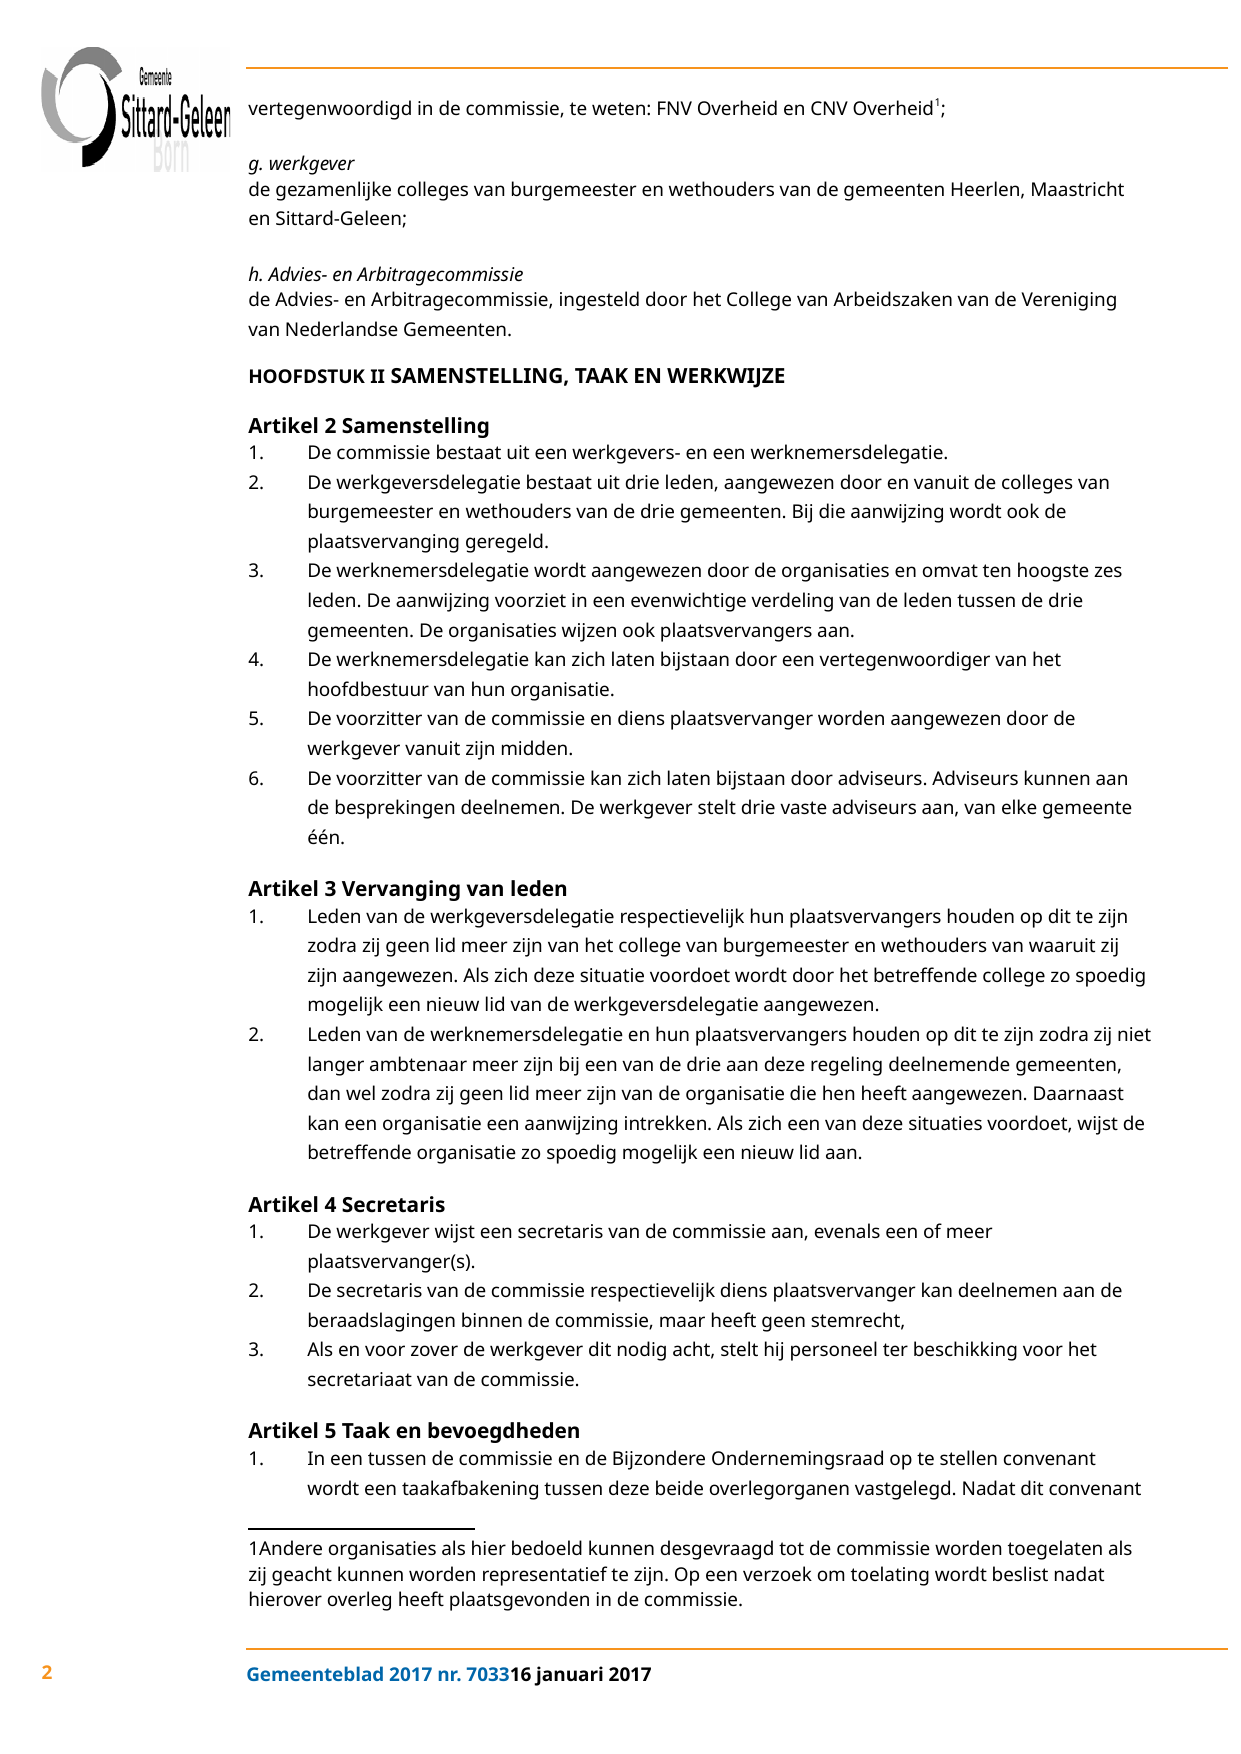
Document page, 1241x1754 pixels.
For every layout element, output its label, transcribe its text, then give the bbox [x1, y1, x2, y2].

list De werkgeversdelegatie bestaat uit drie leden, aangewezen door en vanuit de colleges van burgemeester en wethouders van de drie gemeenten. Bij die aanwijzing wordt ook de plaatsvervanging geregeld. [248, 469, 1152, 554]
list De werknemersdelegatie kan zich laten bijstaan door een vertegenwoordiger van het hoofdbestuur van hun organisatie. [248, 646, 1152, 702]
list Leden van de werknemersdelegatie en hun plaatsvervangers houden op dit te zijn zodra zij niet langer ambtenaar meer zijn bij een van de drie aan deze regeling deelnemende gemeenten, dan wel zodra zij geen lid meer zijn van de organisatie die hen heeft aangewezen. Daarnaast kan een organisatie een aanwijzing intrekken. Als zich een van deze situaties voordoet, wijst de betreffende organisatie zo spoedig mogelijk een nieuw lid aan. [248, 1021, 1152, 1165]
list De secretaris van de commissie respectievelijk diens plaatsvervanger kan deelnemen aan de beraadslagingen binnen de commissie, maar heeft geen stemrecht, [248, 1277, 1152, 1333]
text Artikel 2 Samenstelling [248, 411, 1152, 439]
list De commissie bestaat uit een werkgevers- en een werknemersdelegatie. [248, 439, 1152, 465]
list Als en voor zover de werkgever dit nodig acht, stelt hij personeel ter beschikking voor het secretariaat van de commissie. [248, 1337, 1152, 1392]
list In een tussen de commissie en de Bijzondere Ondernemingsraad op te stellen convenant wordt een taakafbakening tussen deze beide overlegorganen vastgelegd. Nadat dit convenant [248, 1445, 1152, 1500]
list Leden van de werkgeversdelegatie respectievelijk hun plaatsvervangers houden op dit te zijn zodra zij geen lid meer zijn van het college van burgemeester en wethouders van waaruit zij zijn aangewezen. Als zich deze situatie voordoet wordt door het betreffende college zo spoedig mogelijk een nieuw lid van de werkgeversdelegatie aangewezen. [248, 903, 1152, 1017]
list De werkgever wijst een secretaris van de commissie aan, evenals een of meer plaatsvervanger(s). [248, 1218, 1152, 1274]
text Artikel 3 Vervanging van leden [248, 874, 1152, 903]
text HOOFDSTUK II SAMENSTELLING, TAAK EN WERKWIJZE [248, 362, 1152, 390]
text vertegenwoordigd in de commissie, te weten: FNV Overheid en CNV Overheid; [248, 95, 1152, 121]
picture [41, 47, 231, 172]
list De werknemersdelegatie wordt aangewezen door de organisaties en omvat ten hoogste zes leden. De aanwijzing voorziet in een evenwichtige verdeling van de leden tussen de drie gemeenten. De organisaties wijzen ook plaatsvervangers aan. [248, 558, 1152, 643]
text Artikel 4 Secretaris [248, 1190, 1152, 1218]
text g. werkgever [248, 150, 1152, 176]
text h. Advies- en Arbitragecommissie [248, 261, 1152, 286]
list De voorzitter van de commissie en diens plaatsvervanger worden aangewezen door de werkgever vanuit zijn midden. [248, 706, 1152, 761]
text de gezamenlijke colleges van burgemeester en wethouders van de gemeenten Heerlen, Maastricht en Sittard-Geleen; [248, 176, 1152, 231]
text Andere organisaties als hier bedoeld kunnen desgevraagd tot de commissie worden toegelaten als zij geacht kunnen worden representatief te zijn. Op een verzoek om toelating wordt beslist nadat hierover overleg heeft plaatsgevonden in de commissie. [248, 1535, 1152, 1612]
text Artikel 5 Taak en bevoegdheden [248, 1417, 1152, 1445]
text de Advies- en Arbitragecommissie, ingesteld door het College van Arbeidszaken van de Vereniging van Nederlandse Gemeenten. [248, 286, 1152, 342]
list De voorzitter van de commissie kan zich laten bijstaan door adviseurs. Adviseurs kunnen aan de besprekingen deelnemen. De werkgever stelt drie vaste adviseurs aan, van elke gemeente één. [248, 765, 1152, 850]
